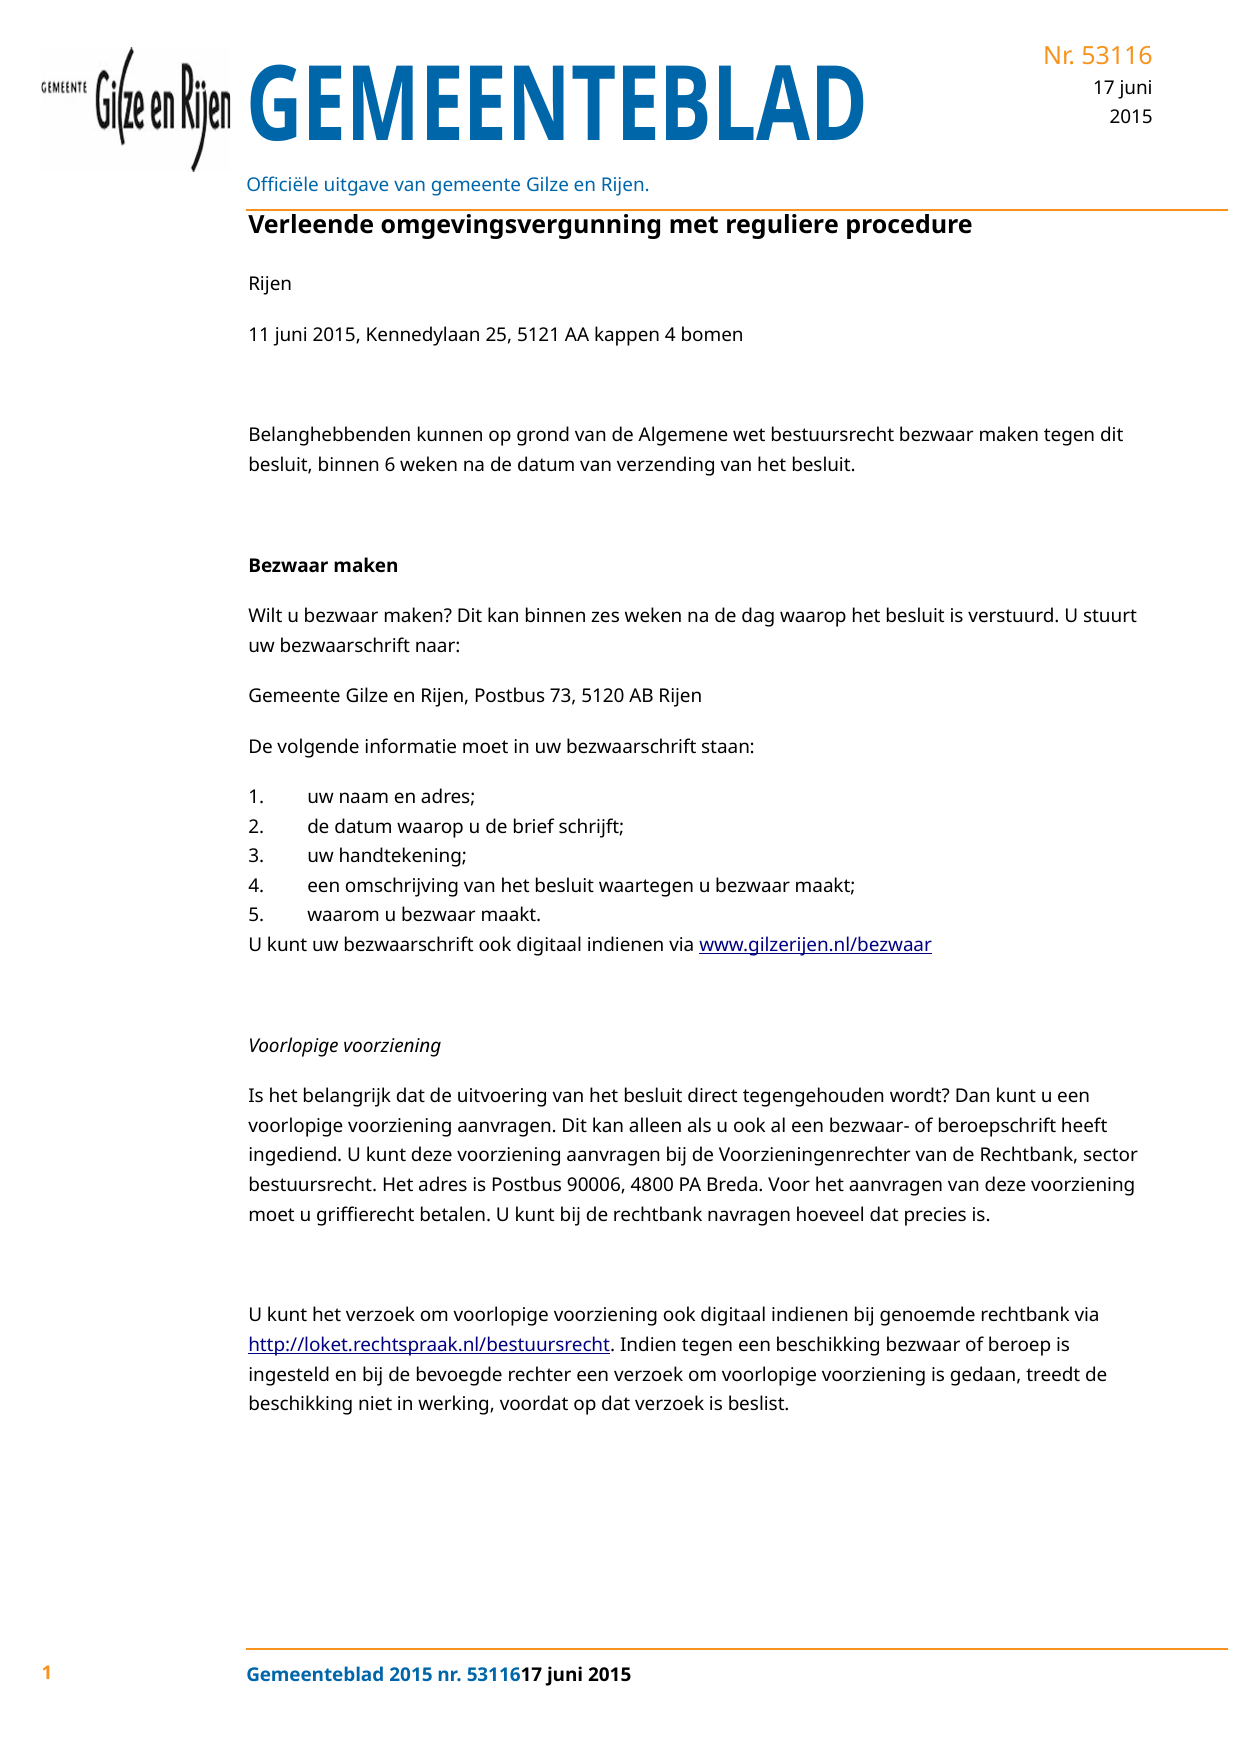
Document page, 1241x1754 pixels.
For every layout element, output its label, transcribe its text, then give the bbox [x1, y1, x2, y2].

text Wilt u bezwaar maken? Dit kan binnen zes weken na de dag waarop het besluit is verstuurd. U stuurt uw bezwaarschrift naar: [248, 602, 1152, 658]
text U kunt het verzoek om voorlopige voorziening ook digitaal indienen bij genoemde rechtbank via http://loket.rechtspraak.nl/bestuursrecht. Indien tegen een beschikking bezwaar of beroep is ingesteld en bij de bevoegde rechter een verzoek om voorlopige voorziening is gedaan, treedt de beschikking niet in werking, voordat op dat verzoek is beslist. [248, 1302, 1152, 1416]
list een omschrijving van het besluit waartegen u bezwaar maakt; [248, 872, 1152, 898]
text De volgende informatie moet in uw bezwaarschrift staan: [248, 733, 1152, 758]
picture [41, 47, 231, 172]
text Voorlopige voorziening [248, 1032, 1152, 1058]
text Gemeente Gilze en Rijen, Postbus 73, 5120 AB Rijen [248, 682, 1152, 708]
text Is het belangrijk dat de uitvoering van het besluit direct tegengehouden wordt? Dan kunt u een voorlopige voorziening aanvragen. Dit kan alleen als u ook al een bezwaar- of beroepschrift heeft ingediend. U kunt deze voorziening aanvragen bij de Voorzieningenrechter van de Rechtbank, sector bestuursrecht. Het adres is Postbus 90006, 4800 PA Breda. Voor het aanvragen van deze voorziening moet u griffierecht betalen. U kunt bij de rechtbank navragen hoeveel dat precies is. [248, 1082, 1152, 1226]
text Bezwaar maken [248, 552, 1152, 578]
text U kunt uw bezwaarschrift ook digitaal indienen via www.gilzerijen.nl/bezwaar [248, 931, 1152, 957]
list uw handtekening; [248, 842, 1152, 868]
text Belanghebbenden kunnen op grond van de Algemene wet bestuursrecht bezwaar maken tegen dit besluit, binnen 6 weken na de datum van verzending van het besluit. [248, 422, 1152, 477]
list waarom u bezwaar maakt. [248, 902, 1152, 927]
text 11 juni 2015, Kennedylaan 25, 5121 AA kappen 4 bomen [248, 321, 1152, 346]
text Verleende omgevingsvergunning met reguliere procedure [248, 211, 1152, 241]
list de datum waarop u de brief schrijft; [248, 813, 1152, 838]
text Rijen [248, 270, 1152, 296]
list uw naam en adres; [248, 783, 1152, 809]
